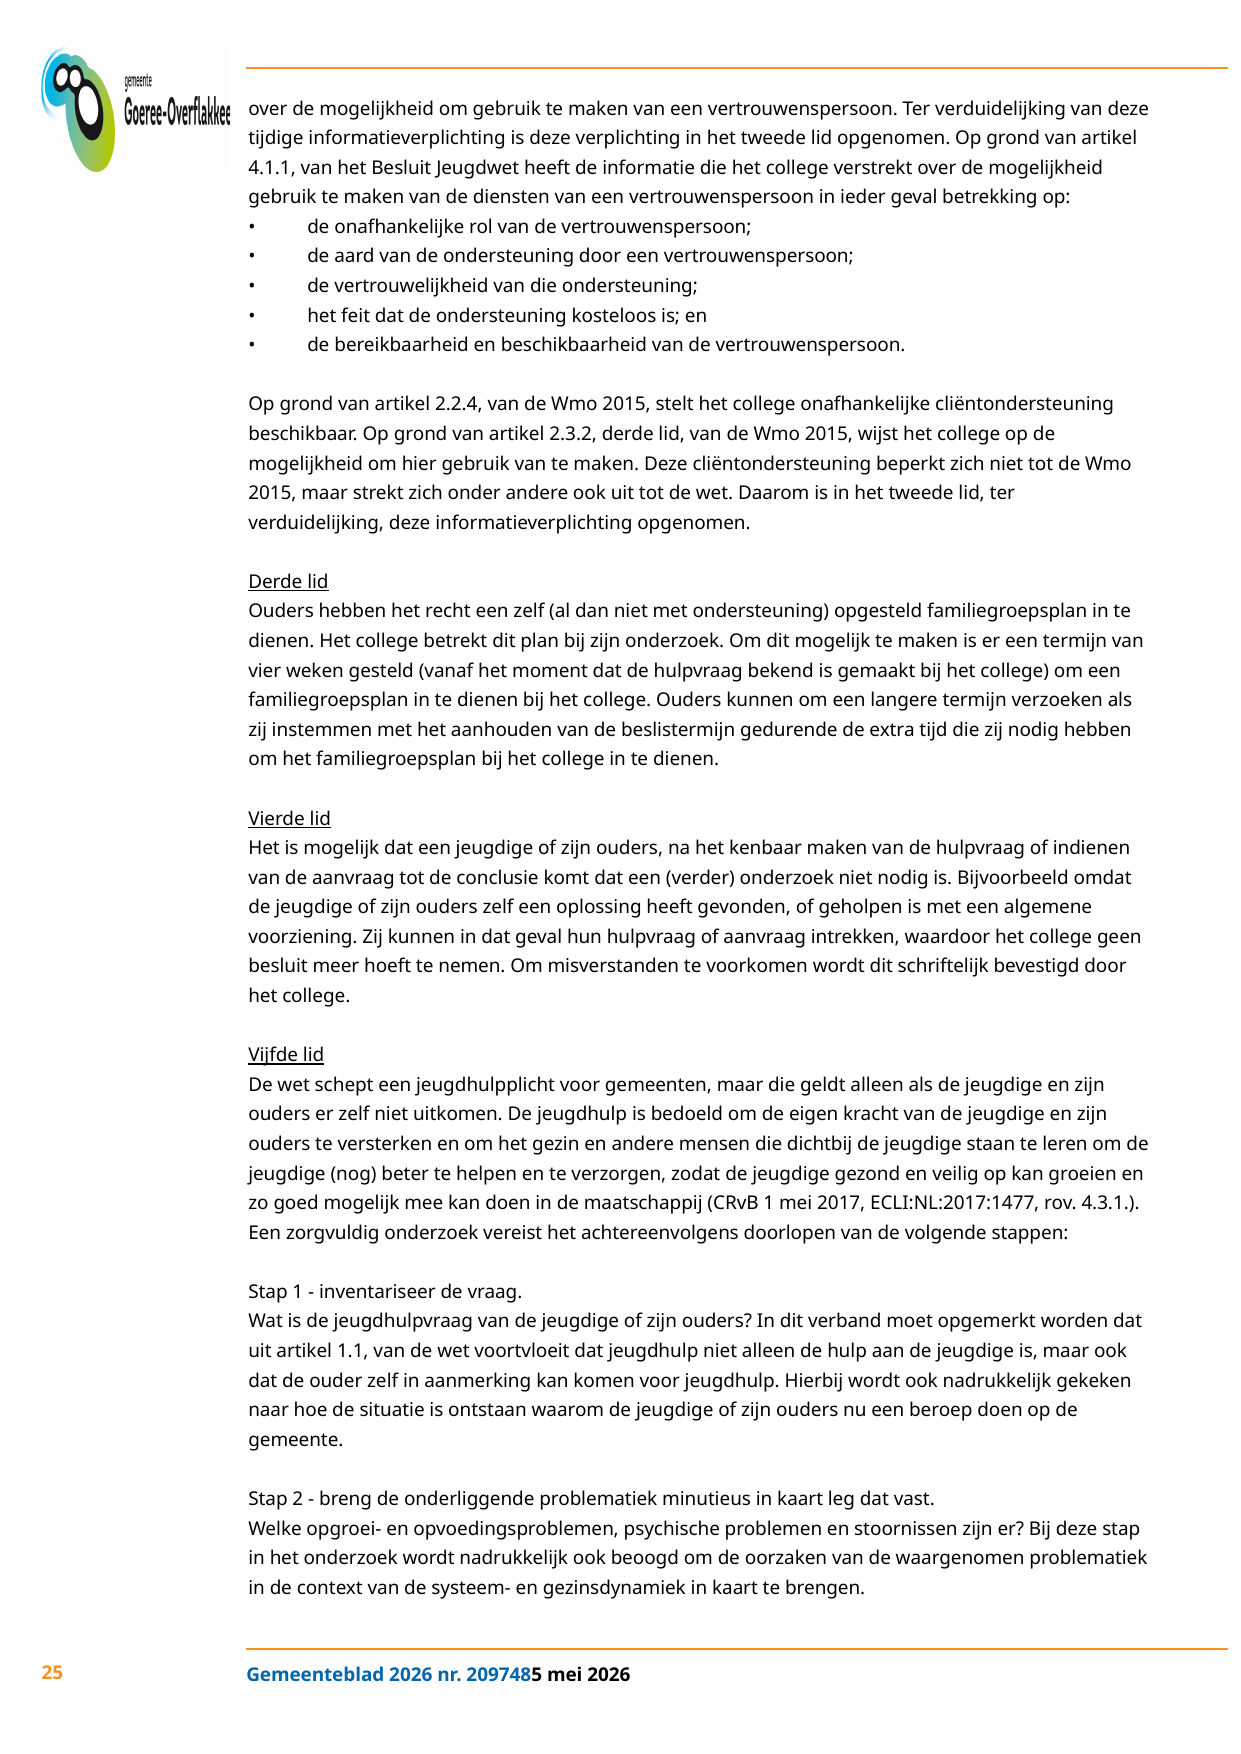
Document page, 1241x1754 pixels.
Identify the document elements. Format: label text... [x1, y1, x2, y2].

text Het is mogelijk dat een jeugdige of zijn ouders, na het kenbaar maken van de hulpvraag of indienen van de aanvraag tot de conclusie komt dat een (verder) onderzoek niet nodig is. Bijvoorbeeld omdat de jeugdige of zijn ouders zelf een oplossing heeft gevonden, of geholpen is met een algemene voorziening. Zij kunnen in dat geval hun hulpvraag of aanvraag intrekken, waardoor het college geen besluit meer hoeft te nemen. Om misverstanden te voorkomen wordt dit schriftelijk bevestigd door het college. [248, 834, 1152, 1008]
text Wat is de jeugdhulpvraag van de jeugdige of zijn ouders? In dit verband moet opgemerkt worden dat uit artikel 1.1, van de wet voortvloeit dat jeugdhulp niet alleen de hulp aan de jeugdige is, maar ook dat de ouder zelf in aanmerking kan komen voor jeugdhulp. Hierbij wordt ook nadrukkelijk gekeken naar hoe de situatie is ontstaan waarom de jeugdige of zijn ouders nu een beroep doen op de gemeente. [248, 1308, 1152, 1452]
list de aard van de ondersteuning door een vertrouwenspersoon; [248, 243, 1152, 268]
text Welke opgroei- en opvoedingsproblemen, psychische problemen en stoornissen zijn er? Bij deze stap in het onderzoek wordt nadrukkelijk ook beoogd om de oorzaken van de waargenomen problematiek in de context van de systeem- en gezinsdynamiek in kaart te brengen. [248, 1515, 1152, 1600]
text Stap 2 - breng de onderliggende problematiek minutieus in kaart leg dat vast. [248, 1485, 1152, 1511]
list de bereikbaarheid en beschikbaarheid van de vertrouwenspersoon. [248, 331, 1152, 357]
text Vijfde lid [248, 1041, 1152, 1067]
text Op grond van artikel 2.2.4, van de Wmo 2015, stelt het college onafhankelijke cliëntondersteuning beschikbaar. Op grond van artikel 2.3.2, derde lid, van de Wmo 2015, wijst het college op de mogelijkheid om hier gebruik van te maken. Deze cliëntondersteuning beperkt zich niet tot de Wmo 2015, maar strekt zich onder andere ook uit tot de wet. Daarom is in het tweede lid, ter verduidelijking, deze informatieverplichting opgenomen. [248, 391, 1152, 535]
list de vertrouwelijkheid van die ondersteuning; [248, 272, 1152, 298]
text Derde lid [248, 568, 1152, 594]
text over de mogelijkheid om gebruik te maken van een vertrouwenspersoon. Ter verduidelijking van deze tijdige informatieverplichting is deze verplichting in het tweede lid opgenomen. Op grond van artikel 4.1.1, van het Besluit Jeugdwet heeft de informatie die het college verstrekt over de mogelijkheid gebruik te maken van de diensten van een vertrouwenspersoon in ieder geval betrekking op: [248, 95, 1152, 209]
text Stap 1 - inventariseer de vraag. [248, 1278, 1152, 1304]
list het feit dat de ondersteuning kosteloos is; en [248, 302, 1152, 328]
text De wet schept een jeugdhulpplicht voor gemeenten, maar die geldt alleen als de jeugdige en zijn ouders er zelf niet uitkomen. De jeugdhulp is bedoeld om de eigen kracht van de jeugdige en zijn ouders te versterken en om het gezin en andere mensen die dichtbij de jeugdige staan te leren om de jeugdige (nog) beter te helpen en te verzorgen, zodat de jeugdige gezond en veilig op kan groeien en zo goed mogelijk mee kan doen in de maatschappij (CRvB 1 mei 2017, ECLI:NL:2017:1477, rov. 4.3.1.). Een zorgvuldig onderzoek vereist het achtereenvolgens doorlopen van de volgende stappen: [248, 1071, 1152, 1245]
text Ouders hebben het recht een zelf (al dan niet met ondersteuning) opgesteld familiegroepsplan in te dienen. Het college betrekt dit plan bij zijn onderzoek. Om dit mogelijk te maken is er een termijn van vier weken gesteld (vanaf het moment dat de hulpvraag bekend is gemaakt bij het college) om een familiegroepsplan in te dienen bij het college. Ouders kunnen om een langere termijn verzoeken als zij instemmen met het aanhouden van de beslistermijn gedurende de extra tijd die zij nodig hebben om het familiegroepsplan bij het college in te dienen. [248, 598, 1152, 771]
text Vierde lid [248, 805, 1152, 831]
list de onafhankelijke rol van de vertrouwenspersoon; [248, 213, 1152, 239]
picture [41, 47, 231, 172]
